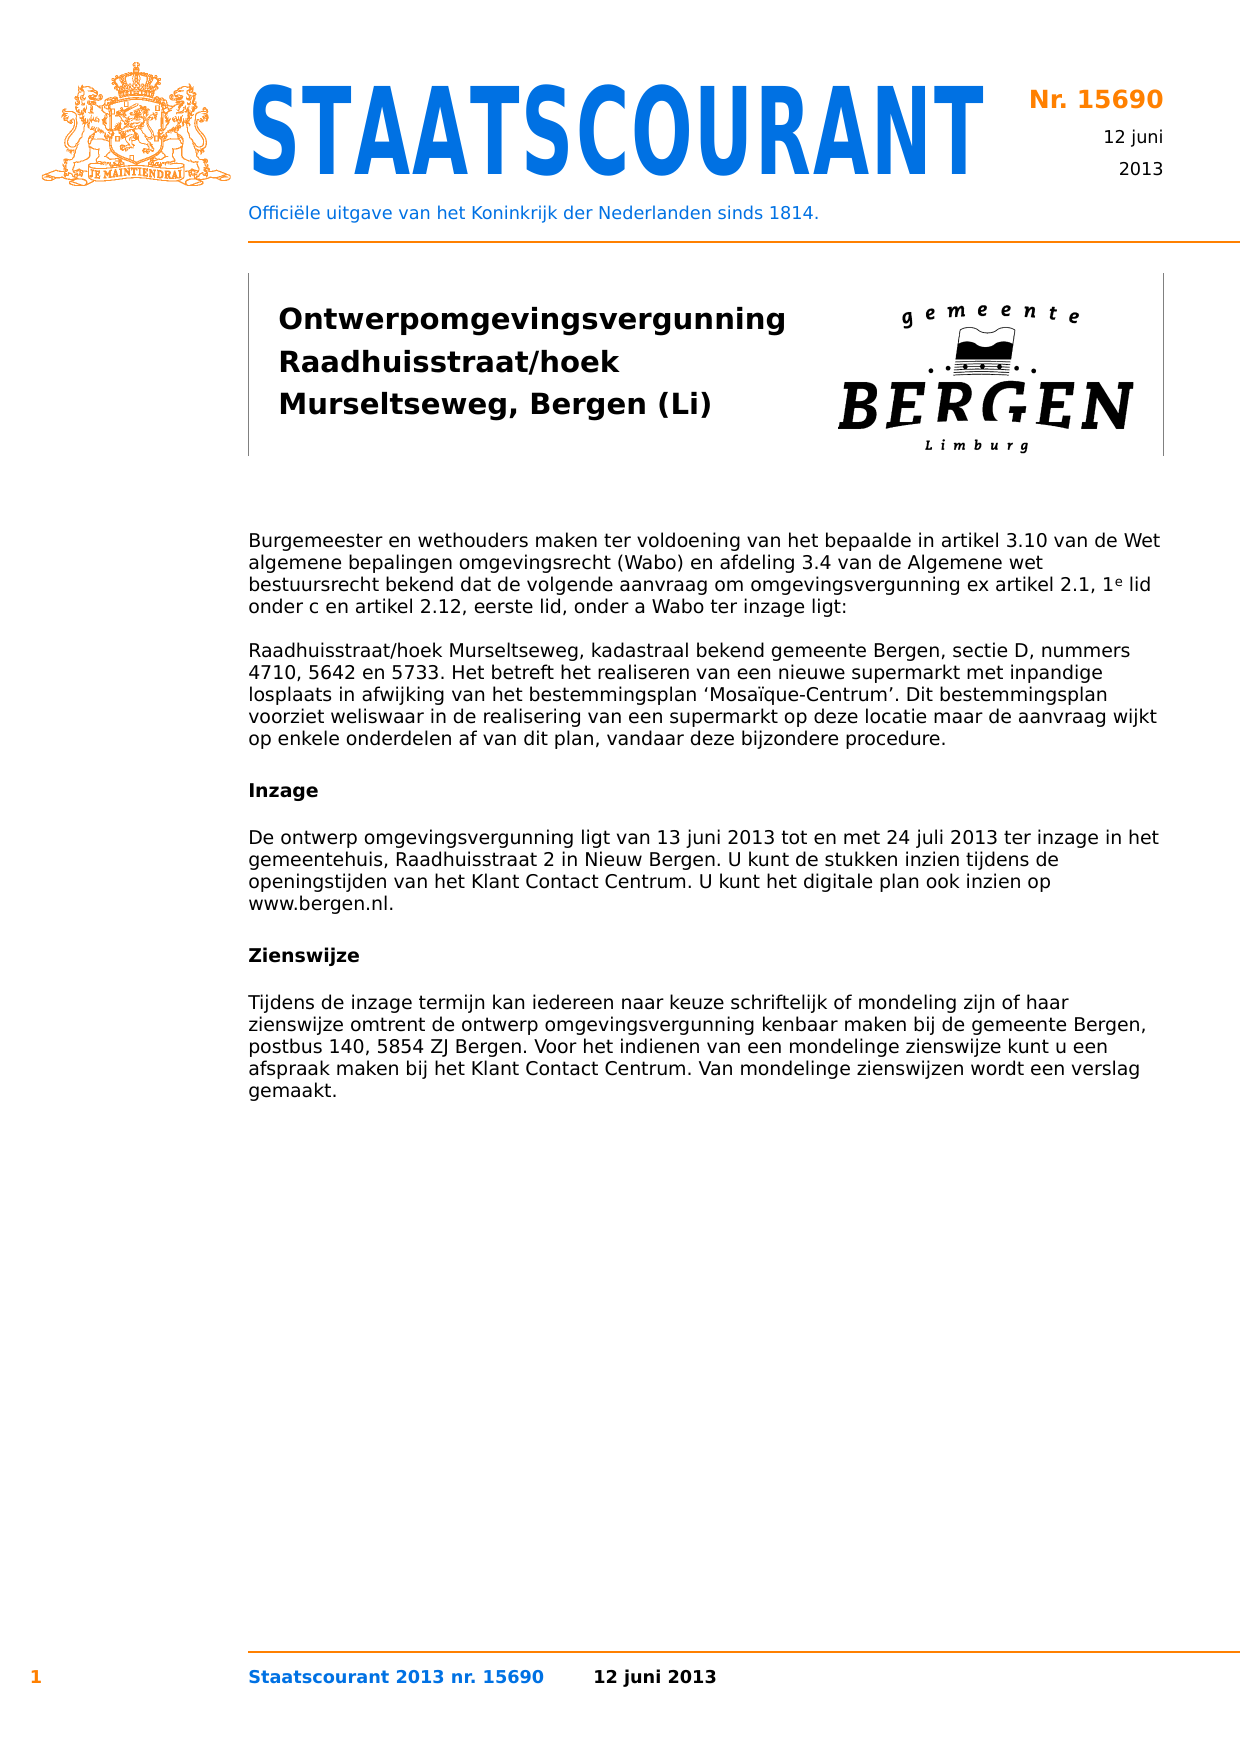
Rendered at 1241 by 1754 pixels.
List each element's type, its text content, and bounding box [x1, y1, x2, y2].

text Tijdens de inzage termijn kan iedereen naar keuze schriftelijk of mondeling zijn of haar zienswijze omtrent de ontwerp omgevingsvergunning kenbaar maken bij de gemeente Bergen, postbus 140, 5854 ZJ Bergen. Voor het indienen van een mondelinge zienswijze kunt u een afspraak maken bij het Klant Contact Centrum. Van mondelinge zienswijzen wordt een verslag gemaakt. [248, 992, 1163, 1102]
text Burgemeester en wethouders maken ter voldoening van het bepaalde in artikel 3.10 van de Wet algemene bepalingen omgevingsrecht (Wabo) en afdeling 3.4 van de Algemene wet bestuursrecht bekend dat de volgende aanvraag om omgevingsvergunning ex artikel 2.1, 1e lid onder c en artikel 2.12, eerste lid, onder a Wabo ter inzage ligt: [248, 530, 1163, 618]
table_cell 2013 [998, 153, 1240, 203]
table_header STAATSCOURANT [248, 62, 998, 203]
subtitle Ontwerpomgevingsvergunning Raadhuisstraat/hoek Murseltseweg, Bergen (Li) [249, 273, 1163, 456]
table_cell 12 juni [998, 121, 1240, 153]
subtitle Zienswijze [248, 945, 1163, 967]
table_header Nr. 15690 [998, 62, 1240, 121]
text Raadhuisstraat/hoek Murseltseweg, kadastraal bekend gemeente Bergen, sectie D, nummers 4710, 5642 en 5733. Het betreft het realiseren van een nieuwe supermarkt met inpandige losplaats in afwijking van het bestemmingsplan ‘Mosaïque-Centrum’. Dit bestemmingsplan voorziet weliswaar in de realisering van een supermarkt op deze locatie maar de aanvraag wijkt op enkele onderdelen af van dit plan, vandaar deze bijzondere procedure. [248, 640, 1163, 750]
picture [41, 62, 231, 186]
picture [838, 302, 1134, 456]
text De ontwerp omgevingsvergunning ligt van 13 juni 2013 tot en met 24 juli 2013 ter inzage in het gemeentehuis, Raadhuisstraat 2 in Nieuw Bergen. U kunt de stukken inzien tijdens de openingstijden van het Klant Contact Centrum. U kunt het digitale plan ook inzien op www.bergen.nl. [248, 827, 1163, 915]
subtitle Inzage [248, 780, 1163, 802]
table_cell Officiële uitgave van het Koninkrijk der Nederlanden sinds 1814. [248, 203, 1240, 241]
table_header [25, 62, 248, 241]
